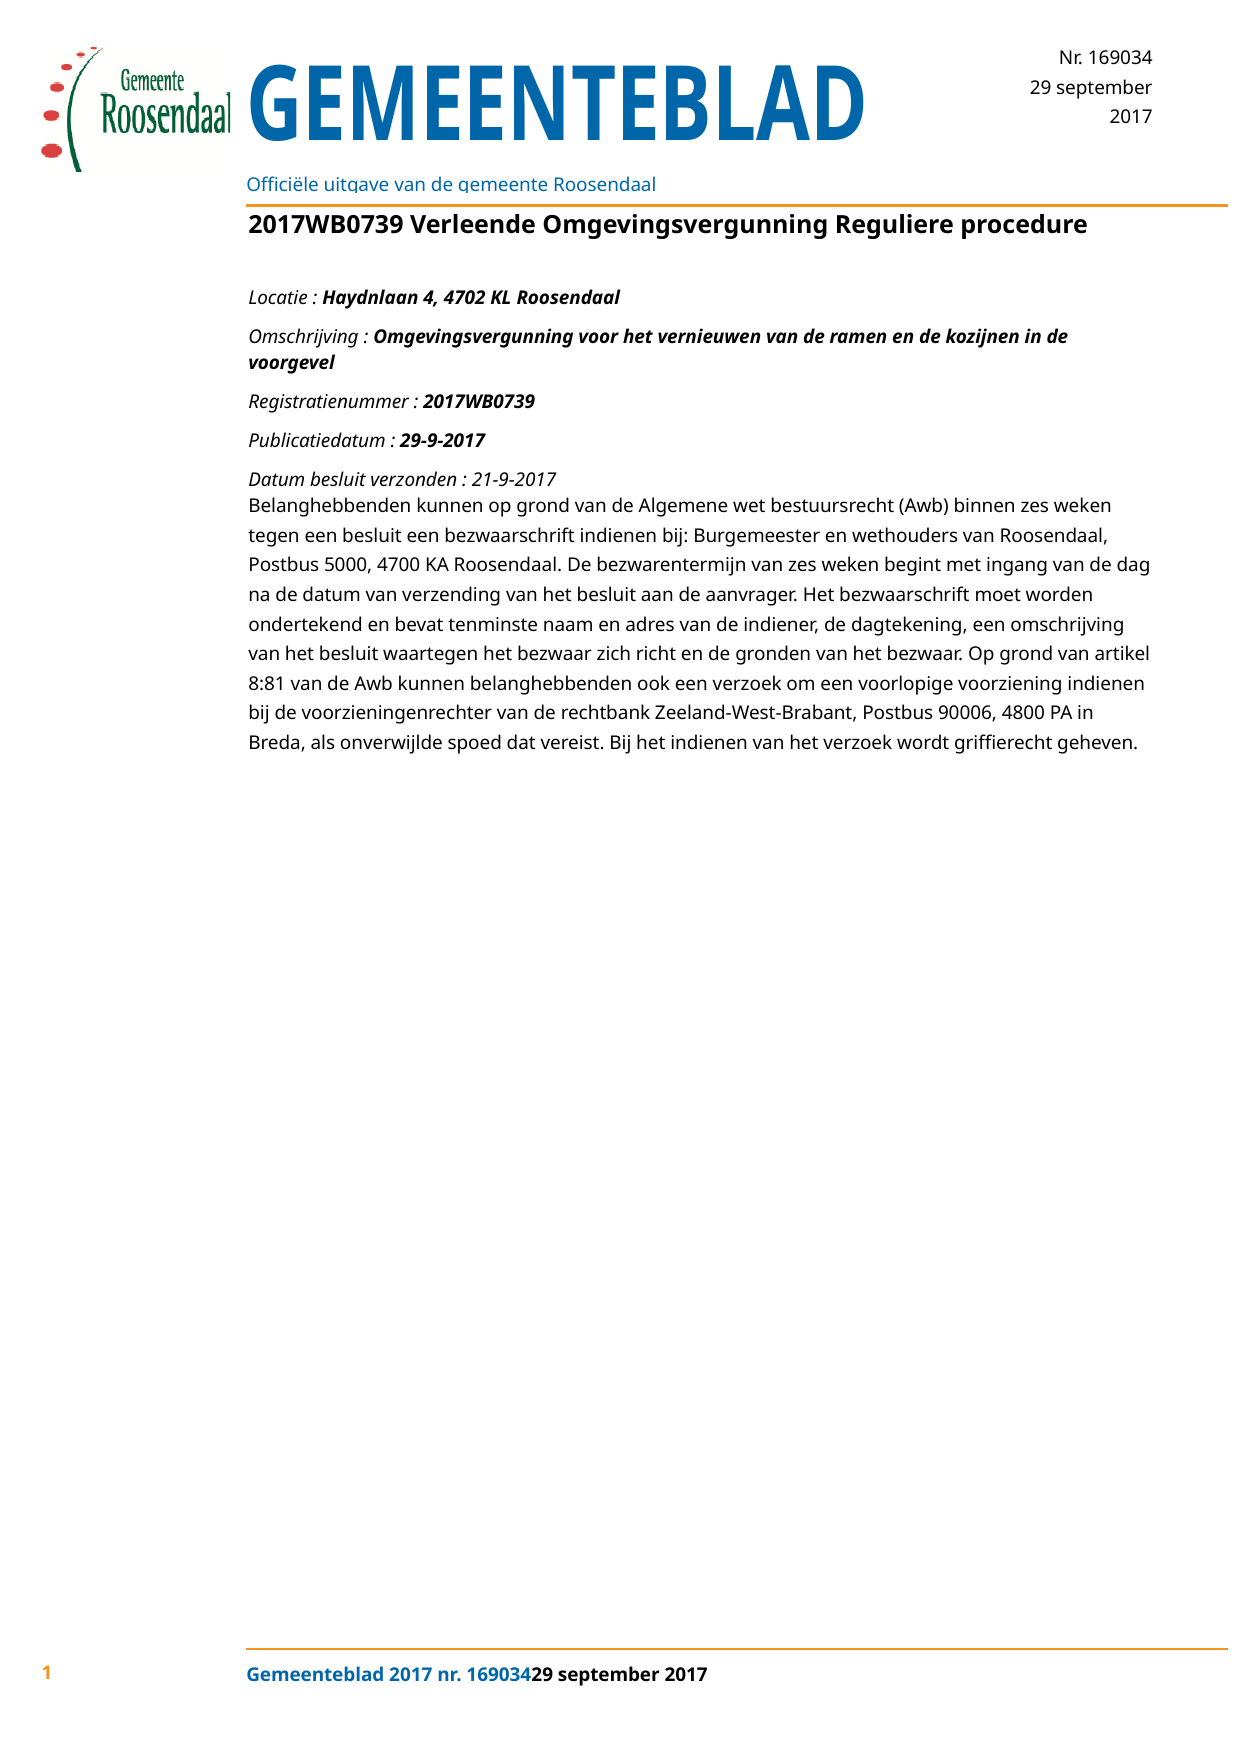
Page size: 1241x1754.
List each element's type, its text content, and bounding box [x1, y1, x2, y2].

picture [41, 47, 231, 172]
text Datum besluit verzonden : 21-9-2017 [248, 467, 1152, 492]
text Omschrijving : Omgevingsvergunning voor het vernieuwen van de ramen en de kozijnen in de voorgevel [248, 323, 1152, 374]
text Locatie : Haydnlaan 4, 4702 KL Roosendaal [248, 284, 1152, 309]
text 2017WB0739 Verleende Omgevingsvergunning Reguliere procedure [248, 207, 1152, 241]
text Publicatiedatum : 29-9-2017 [248, 427, 1152, 453]
text Belanghebbenden kunnen op grond van de Algemene wet bestuursrecht (Awb) binnen zes weken tegen een besluit een bezwaarschrift indienen bij: Burgemeester en wethouders van Roosendaal, Postbus 5000, 4700 KA Roosendaal. De bezwarentermijn van zes weken begint met ingang van de dag na de datum van verzending van het besluit aan de aanvrager. Het bezwaarschrift moet worden ondertekend en bevat tenminste naam en adres van de indiener, de dagtekening, een omschrijving van het besluit waartegen het bezwaar zich richt en de gronden van het bezwaar. Op grond van artikel 8:81 van de Awb kunnen belanghebbenden ook een verzoek om een voorlopige voorziening indienen bij de voorzieningenrechter van de rechtbank Zeeland-West-Brabant, Postbus 90006, 4800 PA in Breda, als onverwijlde spoed dat vereist. Bij het indienen van het verzoek wordt griffierecht geheven. [248, 492, 1152, 755]
text Registratienummer : 2017WB0739 [248, 388, 1152, 414]
